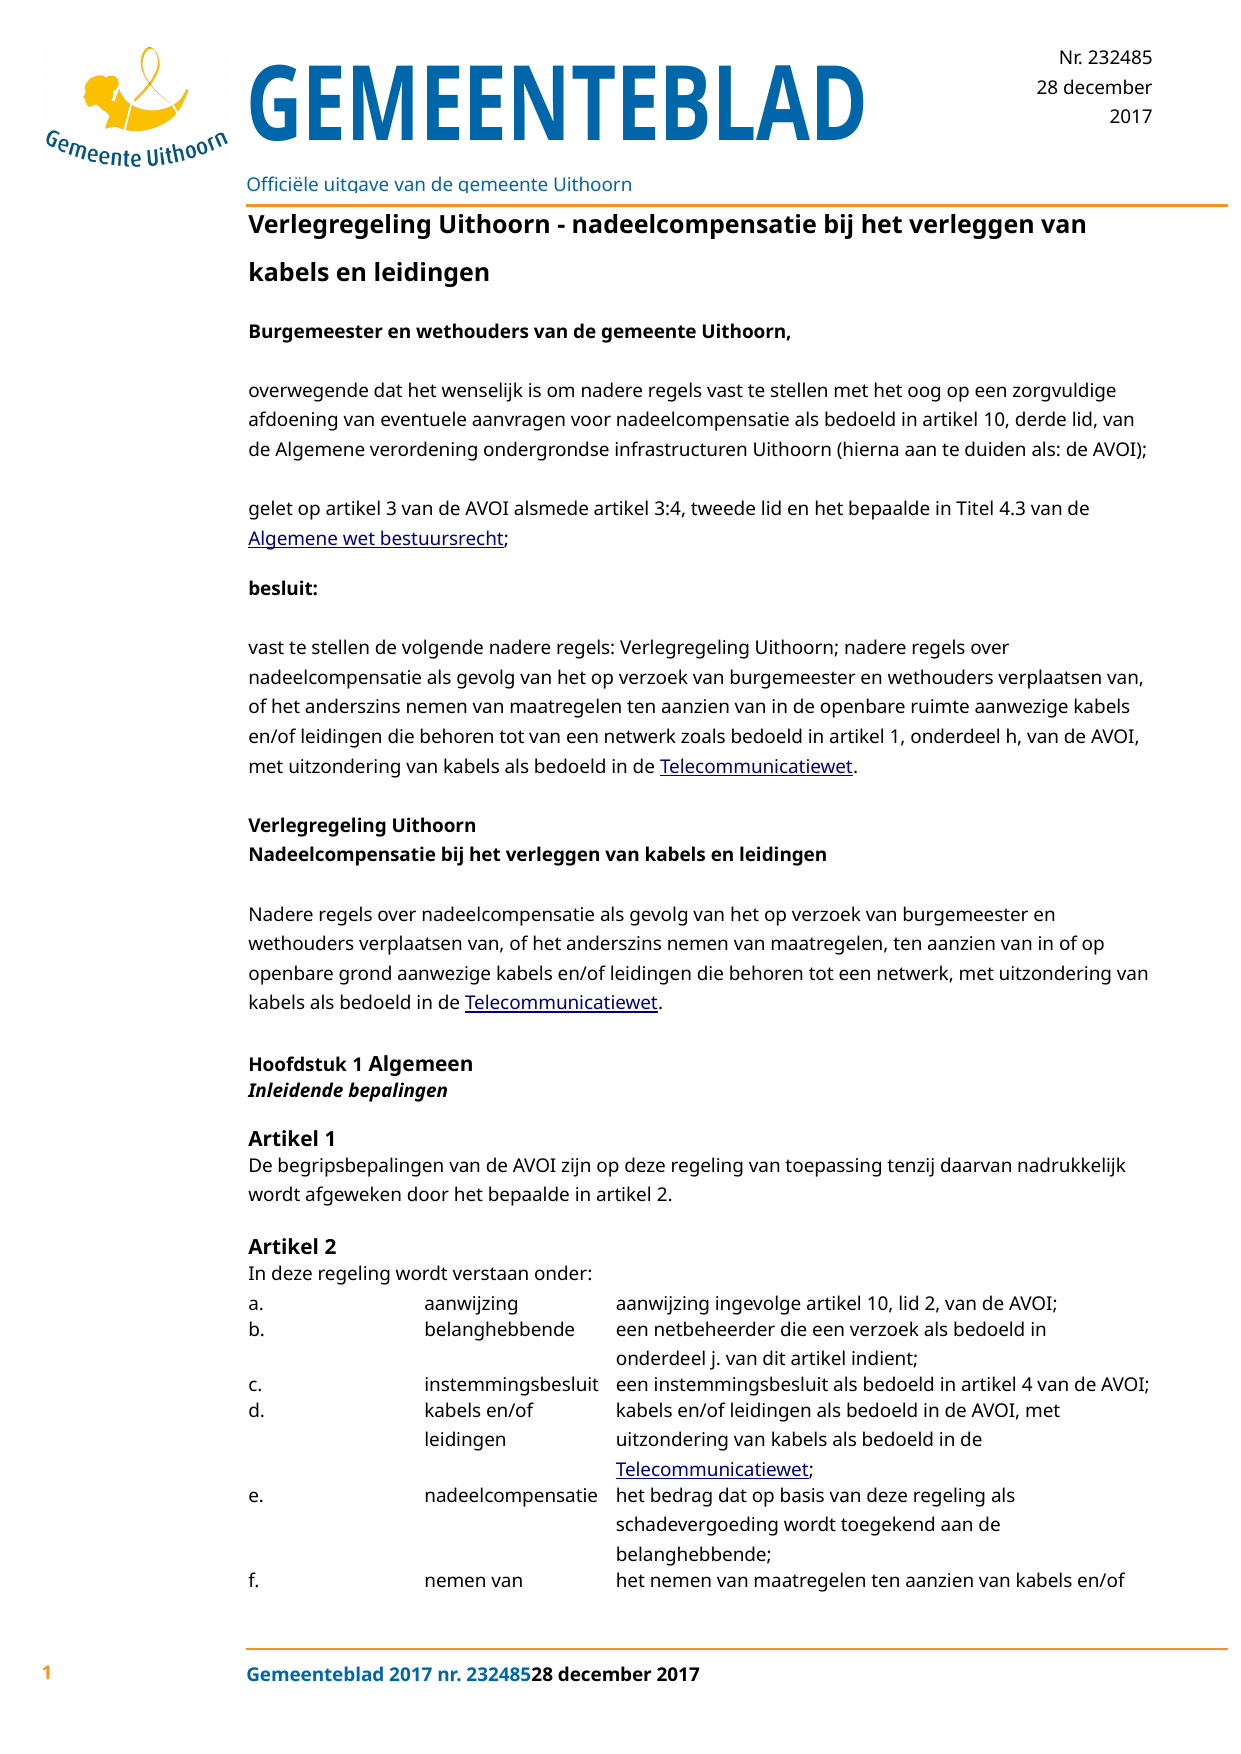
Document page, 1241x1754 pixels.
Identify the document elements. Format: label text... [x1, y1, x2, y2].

table_cell het bedrag dat op basis van deze regeling als schadevergoeding wordt toegekend aan de belanghebbende; [616, 1482, 1152, 1567]
table_cell kabels en/of leidingen [424, 1397, 616, 1482]
table_cell d. [248, 1397, 424, 1482]
table_cell f. [248, 1567, 424, 1592]
text overwegende dat het wenselijk is om nadere regels vast te stellen met het oog op een zorgvuldige afdoening van eventuele aanvragen voor nadeelcompensatie als bedoeld in artikel 10, derde lid, van de Algemene verordening ondergrondse infrastructuren Uithoorn (hierna aan te duiden als: de AVOI); [248, 377, 1152, 462]
text In deze regeling wordt verstaan onder: [248, 1261, 1152, 1286]
table_cell belanghebbende [424, 1316, 616, 1371]
text Verlegregeling Uithoorn [248, 812, 1152, 838]
table_cell nemen van [424, 1567, 616, 1592]
text Artikel 2 [248, 1232, 1152, 1261]
text De begripsbepalingen van de AVOI zijn op deze regeling van toepassing tenzij daarvan nadrukkelijk wordt afgeweken door het bepaalde in artikel 2. [248, 1152, 1152, 1207]
table_header a. [248, 1290, 424, 1316]
text vast te stellen de volgende nadere regels: Verlegregeling Uithoorn; nadere regels over nadeelcompensatie als gevolg van het op verzoek van burgemeester en wethouders verplaatsen van, of het anderszins nemen van maatregelen ten aanzien van in de openbare ruimte aanwezige kabels en/of leidingen die behoren tot van een netwerk zoals bedoeld in artikel 1, onderdeel h, van de AVOI, met uitzondering van kabels als bedoeld in de Telecommunicatiewet. [248, 634, 1152, 778]
text Burgemeester en wethouders van de gemeente Uithoorn, [248, 318, 1152, 344]
text Artikel 1 [248, 1124, 1152, 1152]
text Inleidende bepalingen [248, 1077, 1152, 1103]
table_cell een netbeheerder die een verzoek als bedoeld in onderdeel j. van dit artikel indient; [616, 1316, 1152, 1371]
text Nadeelcompensatie bij het verleggen van kabels en leidingen [248, 842, 1152, 867]
table_cell nadeelcompensatie [424, 1482, 616, 1567]
table_header aanwijzing ingevolge artikel 10, lid 2, van de AVOI; [616, 1290, 1152, 1316]
table_cell een instemmingsbesluit als bedoeld in artikel 4 van de AVOI; [616, 1371, 1152, 1397]
table_cell instemmingsbesluit [424, 1371, 616, 1397]
text besluit: [248, 575, 1152, 601]
table_header aanwijzing [424, 1290, 616, 1316]
text Nadere regels over nadeelcompensatie als gevolg van het op verzoek van burgemeester en wethouders verplaatsen van, of het anderszins nemen van maatregelen, ten aanzien van in of op openbare grond aanwezige kabels en/of leidingen die behoren tot een netwerk, met uitzondering van kabels als bedoeld in de Telecommunicatiewet. [248, 901, 1152, 1015]
text Hoofdstuk 1 Algemeen [248, 1049, 1152, 1077]
table_cell het nemen van maatregelen ten aanzien van kabels en/of [616, 1567, 1152, 1592]
text gelet op artikel 3 van de AVOI alsmede artikel 3:4, tweede lid en het bepaalde in Titel 4.3 van de Algemene wet bestuursrecht; [248, 495, 1152, 551]
table_cell kabels en/of leidingen als bedoeld in de AVOI, met uitzondering van kabels als bedoeld in de Telecommunicatiewet; [616, 1397, 1152, 1482]
table_cell b. [248, 1316, 424, 1371]
picture [41, 47, 231, 172]
text Verlegregeling Uithoorn - nadeelcompensatie bij het verleggen van kabels en leidingen [248, 207, 1152, 288]
table_cell e. [248, 1482, 424, 1567]
table_cell c. [248, 1371, 424, 1397]
